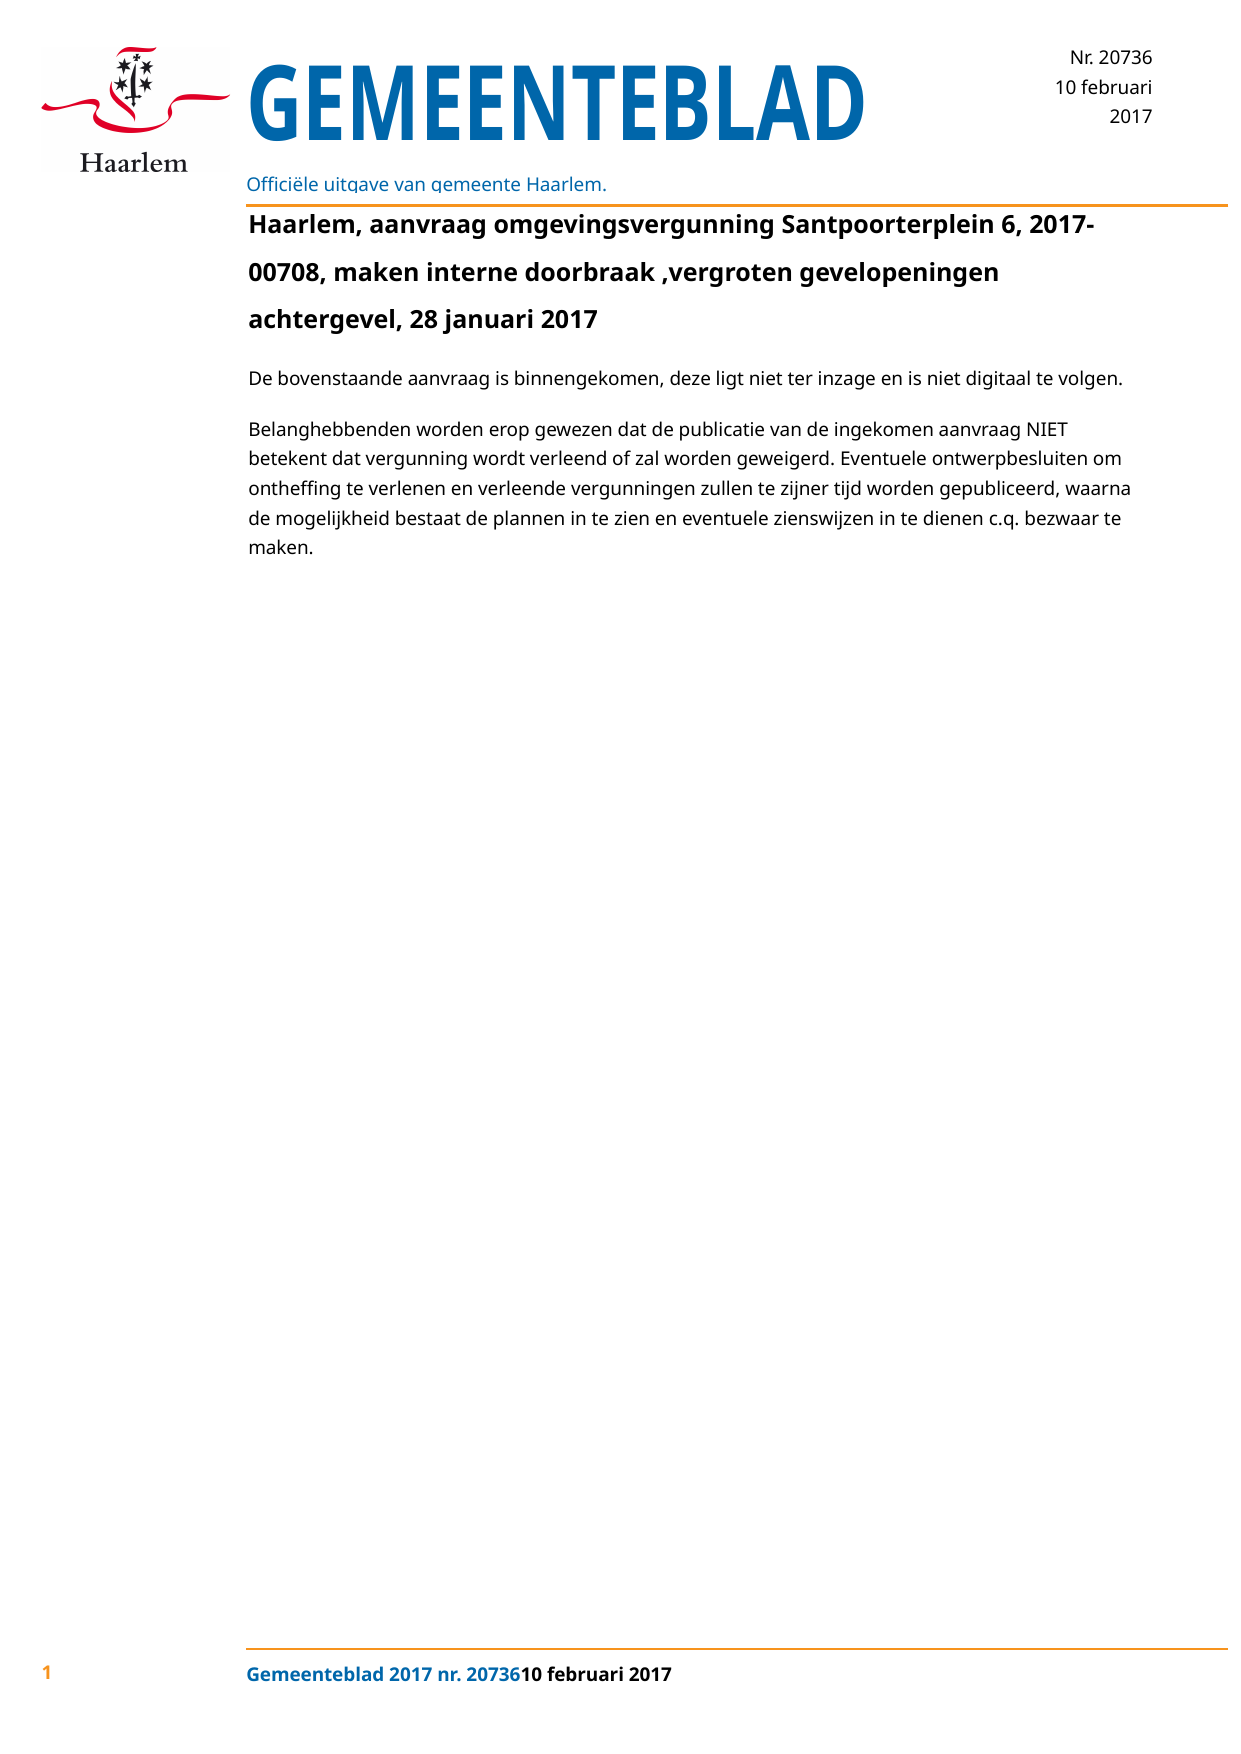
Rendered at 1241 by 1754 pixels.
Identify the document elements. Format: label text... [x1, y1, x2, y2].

text Belanghebbenden worden erop gewezen dat de publicatie van de ingekomen aanvraag NIET betekent dat vergunning wordt verleend of zal worden geweigerd. Eventuele ontwerpbesluiten om ontheffing te verlenen en verleende vergunningen zullen te zijner tijd worden gepubliceerd, waarna de mogelijkheid bestaat de plannen in te zien en eventuele zienswijzen in te dienen c.q. bezwaar te maken. [248, 416, 1152, 560]
picture [41, 47, 231, 172]
text De bovenstaande aanvraag is binnengekomen, deze ligt niet ter inzage en is niet digitaal te volgen. [248, 366, 1152, 391]
text Haarlem, aanvraag omgevingsvergunning Santpoorterplein 6, 2017-00708, maken interne doorbraak ,vergroten gevelopeningen achtergevel, 28 januari 2017 [248, 207, 1152, 336]
